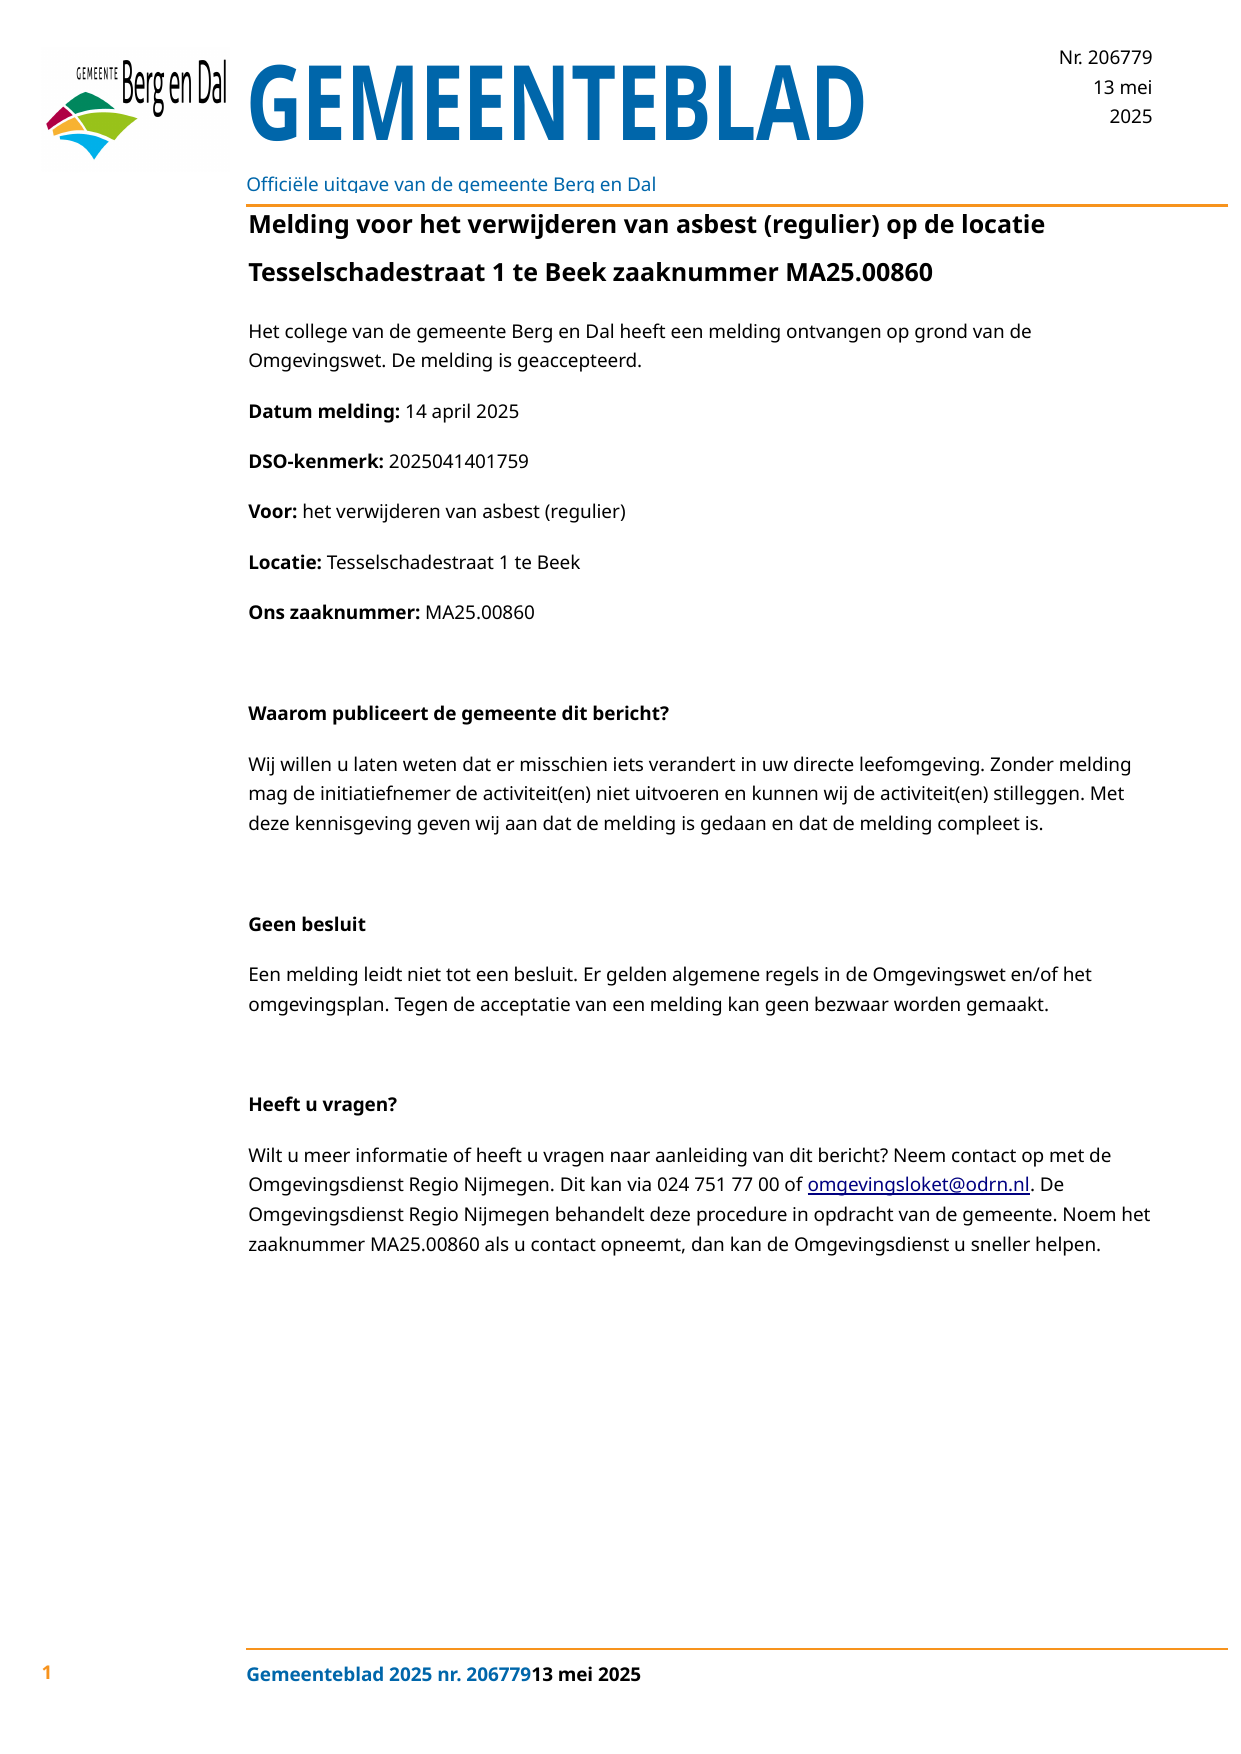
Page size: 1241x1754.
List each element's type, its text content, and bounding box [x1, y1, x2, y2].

text Datum melding: 14 april 2025 [248, 398, 1152, 424]
text Een melding leidt niet tot een besluit. Er gelden algemene regels in de Omgevingswet en/of het omgevingsplan. Tegen de acceptatie van een melding kan geen bezwaar worden gemaakt. [248, 961, 1152, 1017]
text Ons zaaknummer: MA25.00860 [248, 599, 1152, 625]
text Geen besluit [248, 911, 1152, 937]
text Waarom publiceert de gemeente dit bericht? [248, 700, 1152, 726]
text Het college van de gemeente Berg en Dal heeft een melding ontvangen op grond van de Omgevingswet. De melding is geaccepteerd. [248, 318, 1152, 373]
text Voor: het verwijderen van asbest (regulier) [248, 499, 1152, 524]
text Wij willen u laten weten dat er misschien iets verandert in uw directe leefomgeving. Zonder melding mag de initiatiefnemer de activiteit(en) niet uitvoeren en kunnen wij de activiteit(en) stilleggen. Met deze kennisgeving geven wij aan dat de melding is gedaan en dat de melding compleet is. [248, 751, 1152, 836]
text Heeft u vragen? [248, 1092, 1152, 1117]
text Wilt u meer informatie of heeft u vragen naar aanleiding van dit bericht? Neem contact op met de Omgevingsdienst Regio Nijmegen. Dit kan via 024 751 77 00 of omgevingsloket@odrn.nl. De Omgevingsdienst Regio Nijmegen behandelt deze procedure in opdracht van de gemeente. Noem het zaaknummer MA25.00860 als u contact opneemt, dan kan de Omgevingsdienst u sneller helpen. [248, 1142, 1152, 1257]
text Locatie: Tesselschadestraat 1 te Beek [248, 549, 1152, 575]
text DSO-kenmerk: 2025041401759 [248, 448, 1152, 474]
text Melding voor het verwijderen van asbest (regulier) op de locatie Tesselschadestraat 1 te Beek zaaknummer MA25.00860 [248, 207, 1152, 288]
picture [41, 47, 231, 172]
